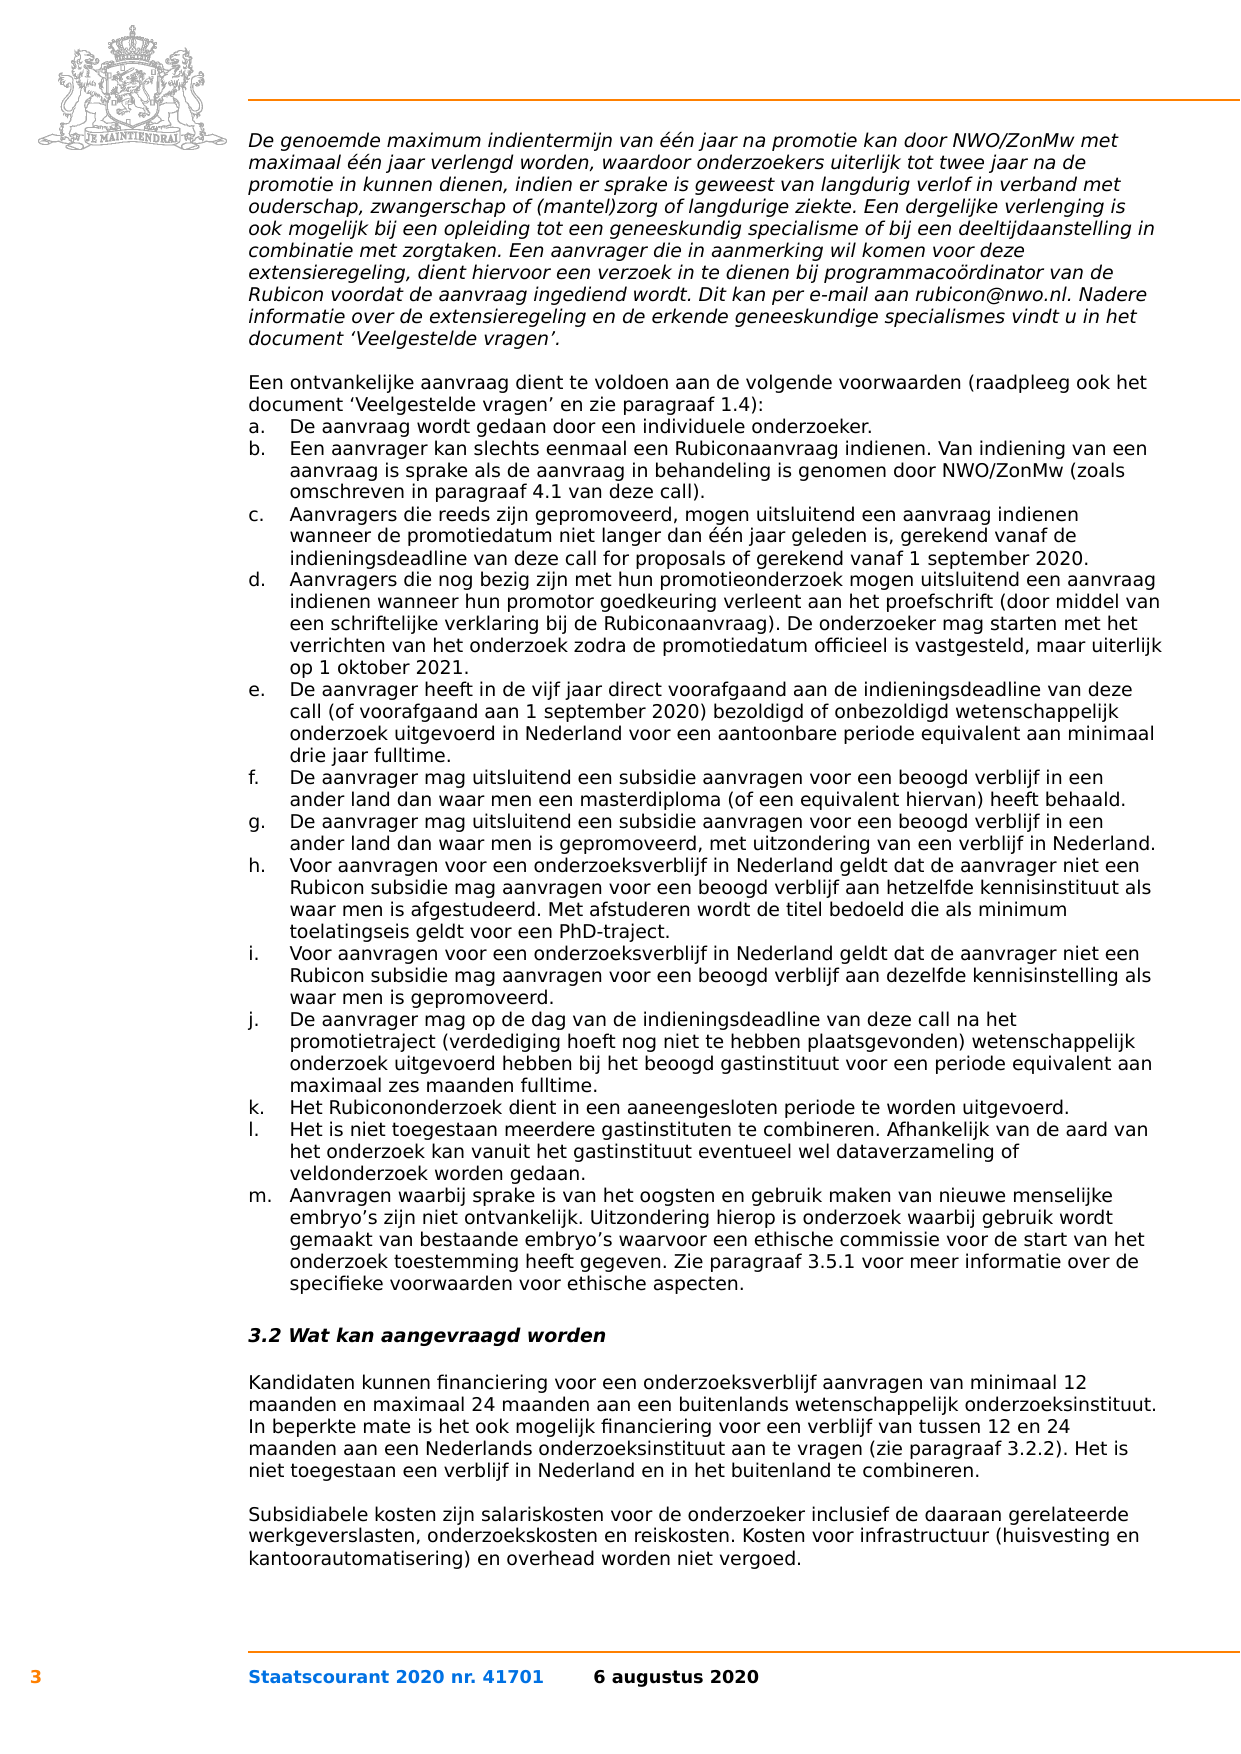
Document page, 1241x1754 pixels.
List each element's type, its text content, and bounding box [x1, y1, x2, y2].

text g. De aanvrager mag uitsluitend een subsidie aanvragen voor een beoogd verblijf in een ander land dan waar men is gepromoveerd, met uitzondering van een verblijf in Nederland. [248, 811, 1163, 855]
text i. Voor aanvragen voor een onderzoeksverblijf in Nederland geldt dat de aanvrager niet een Rubicon subsidie mag aanvragen voor een beoogd verblijf aan dezelfde kennisinstelling als waar men is gepromoveerd. [248, 943, 1163, 1009]
text l. Het is niet toegestaan meerdere gastinstituten te combineren. Afhankelijk van de aard van het onderzoek kan vanuit het gastinstituut eventueel wel dataverzameling of veldonderzoek worden gedaan. [248, 1119, 1163, 1185]
text a. De aanvraag wordt gedaan door een individuele onderzoeker. [248, 416, 1163, 437]
text Subsidiabele kosten zijn salariskosten voor de onderzoeker inclusief de daaraan gerelateerde werkgeverslasten, onderzoekskosten en reiskosten. Kosten voor infrastructuur (huisvesting en kantoorautomatisering) en overhead worden niet vergoed. [248, 1503, 1163, 1569]
text f. De aanvrager mag uitsluitend een subsidie aanvragen voor een beoogd verblijf in een ander land dan waar men een masterdiploma (of een equivalent hiervan) heeft behaald. [248, 767, 1163, 811]
text j. De aanvrager mag op de dag van de indieningsdeadline van deze call na het promotietraject (verdediging hoeft nog niet te hebben plaatsgevonden) wetenschappelijk onderzoek uitgevoerd hebben bij het beoogd gastinstituut voor een periode equivalent aan maximaal zes maanden fulltime. [248, 1009, 1163, 1097]
text De genoemde maximum indientermijn van één jaar na promotie kan door NWO/ZonMw met maximaal één jaar verlengd worden, waardoor onderzoekers uiterlijk tot twee jaar na de promotie in kunnen dienen, indien er sprake is geweest van langdurig verlof in verband met ouderschap, zwangerschap of (mantel)zorg of langdurige ziekte. Een dergelijke verlenging is ook mogelijk bij een opleiding tot een geneeskundig specialisme of bij een deeltijdaanstelling in combinatie met zorgtaken. Een aanvrager die in aanmerking wil komen voor deze extensieregeling, dient hiervoor een verzoek in te dienen bij programmacoördinator van de Rubicon voordat de aanvraag ingediend wordt. Dit kan per e-mail aan rubicon@nwo.nl. Nadere informatie over de extensieregeling en de erkende geneeskundige specialismes vindt u in het document ‘Veelgestelde vragen’. [248, 130, 1163, 350]
text k. Het Rubicononderzoek dient in een aaneengesloten periode te worden uitgevoerd. [248, 1097, 1163, 1119]
text Een ontvankelijke aanvraag dient te voldoen aan de volgende voorwaarden (raadpleeg ook het document ‘Veelgestelde vragen’ en zie paragraaf 1.4): [248, 372, 1163, 416]
text Kandidaten kunnen financiering voor een onderzoeksverblijf aanvragen van minimaal 12 maanden en maximaal 24 maanden aan een buitenlands wetenschappelijk onderzoeksinstituut. In beperkte mate is het ook mogelijk financiering voor een verblijf van tussen 12 en 24 maanden aan een Nederlands onderzoeksinstituut aan te vragen (zie paragraaf 3.2.2). Het is niet toegestaan een verblijf in Nederland en in het buitenland te combineren. [248, 1372, 1163, 1482]
picture [38, 25, 227, 150]
text d. Aanvragers die nog bezig zijn met hun promotieonderzoek mogen uitsluitend een aanvraag indienen wanneer hun promotor goedkeuring verleent aan het proefschrift (door middel van een schriftelijke verklaring bij de Rubiconaanvraag). De onderzoeker mag starten met het verrichten van het onderzoek zodra de promotiedatum officieel is vastgesteld, maar uiterlijk op 1 oktober 2021. [248, 569, 1163, 679]
text h. Voor aanvragen voor een onderzoeksverblijf in Nederland geldt dat de aanvrager niet een Rubicon subsidie mag aanvragen voor een beoogd verblijf aan hetzelfde kennisinstituut als waar men is afgestudeerd. Met afstuderen wordt de titel bedoeld die als minimum toelatingseis geldt voor een PhD-traject. [248, 855, 1163, 943]
text m. Aanvragen waarbij sprake is van het oogsten en gebruik maken van nieuwe menselijke embryo’s zijn niet ontvankelijk. Uitzondering hierop is onderzoek waarbij gebruik wordt gemaakt van bestaande embryo’s waarvoor een ethische commissie voor de start van het onderzoek toestemming heeft gegeven. Zie paragraaf 3.5.1 voor meer informatie over de specifieke voorwaarden voor ethische aspecten. [248, 1185, 1163, 1295]
subtitle 3.2 Wat kan aangevraagd worden [248, 1325, 1163, 1347]
text e. De aanvrager heeft in de vijf jaar direct voorafgaand aan de indieningsdeadline van deze call (of voorafgaand aan 1 september 2020) bezoldigd of onbezoldigd wetenschappelijk onderzoek uitgevoerd in Nederland voor een aantoonbare periode equivalent aan minimaal drie jaar fulltime. [248, 679, 1163, 767]
text b. Een aanvrager kan slechts eenmaal een Rubiconaanvraag indienen. Van indiening van een aanvraag is sprake als de aanvraag in behandeling is genomen door NWO/ZonMw (zoals omschreven in paragraaf 4.1 van deze call). [248, 437, 1163, 503]
text c. Aanvragers die reeds zijn gepromoveerd, mogen uitsluitend een aanvraag indienen wanneer de promotiedatum niet langer dan één jaar geleden is, gerekend vanaf de indieningsdeadline van deze call for proposals of gerekend vanaf 1 september 2020. [248, 503, 1163, 569]
